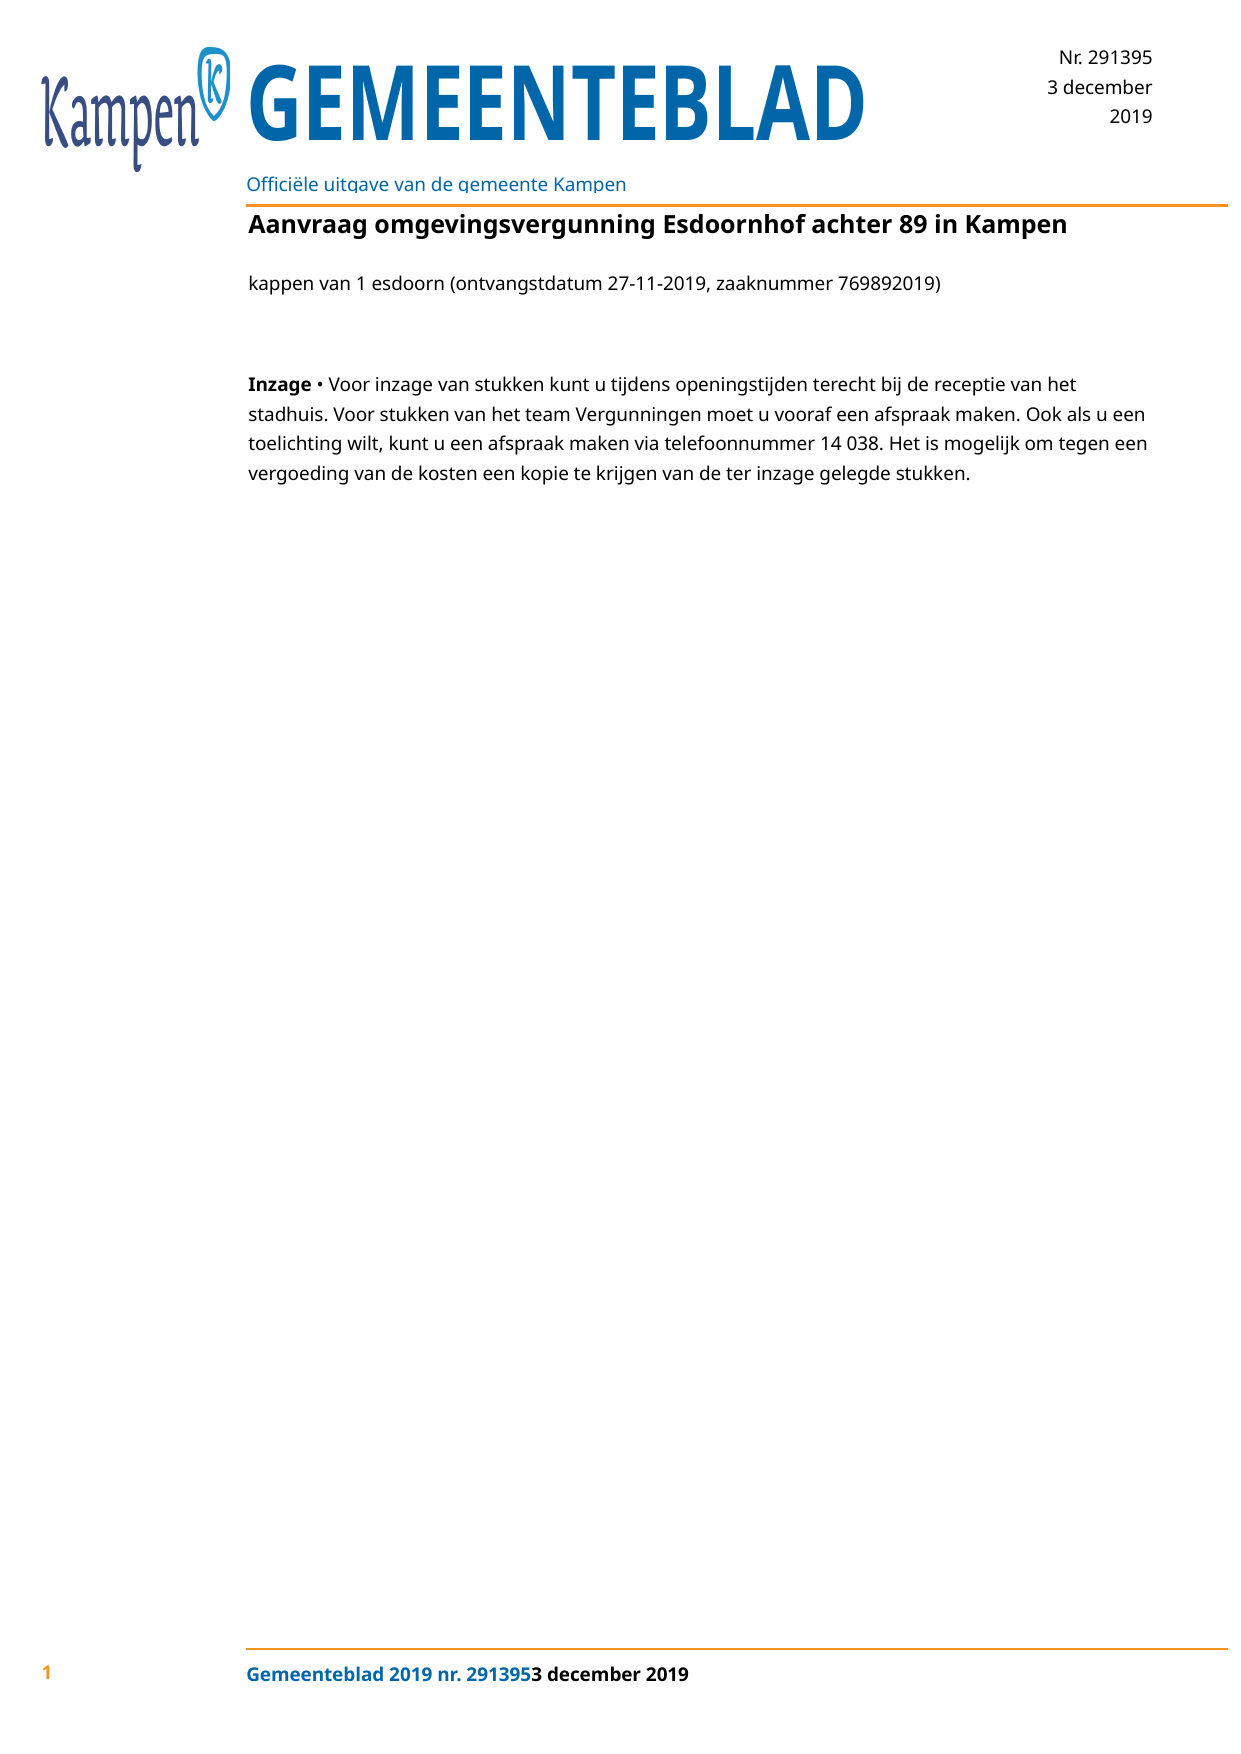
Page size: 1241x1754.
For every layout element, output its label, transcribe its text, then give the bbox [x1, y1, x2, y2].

picture [41, 47, 231, 172]
text Aanvraag omgevingsvergunning Esdoornhof achter 89 in Kampen [248, 207, 1152, 241]
text Inzage • Voor inzage van stukken kunt u tijdens openingstijden terecht bij de receptie van het stadhuis. Voor stukken van het team Vergunningen moet u vooraf een afspraak maken. Ook als u een toelichting wilt, kunt u een afspraak maken via telefoonnummer 14 038. Het is mogelijk om tegen een vergoeding van de kosten een kopie te krijgen van de ter inzage gelegde stukken. [248, 371, 1152, 486]
text kappen van 1 esdoorn (ontvangstdatum 27-11-2019, zaaknummer 769892019) [248, 270, 1152, 296]
